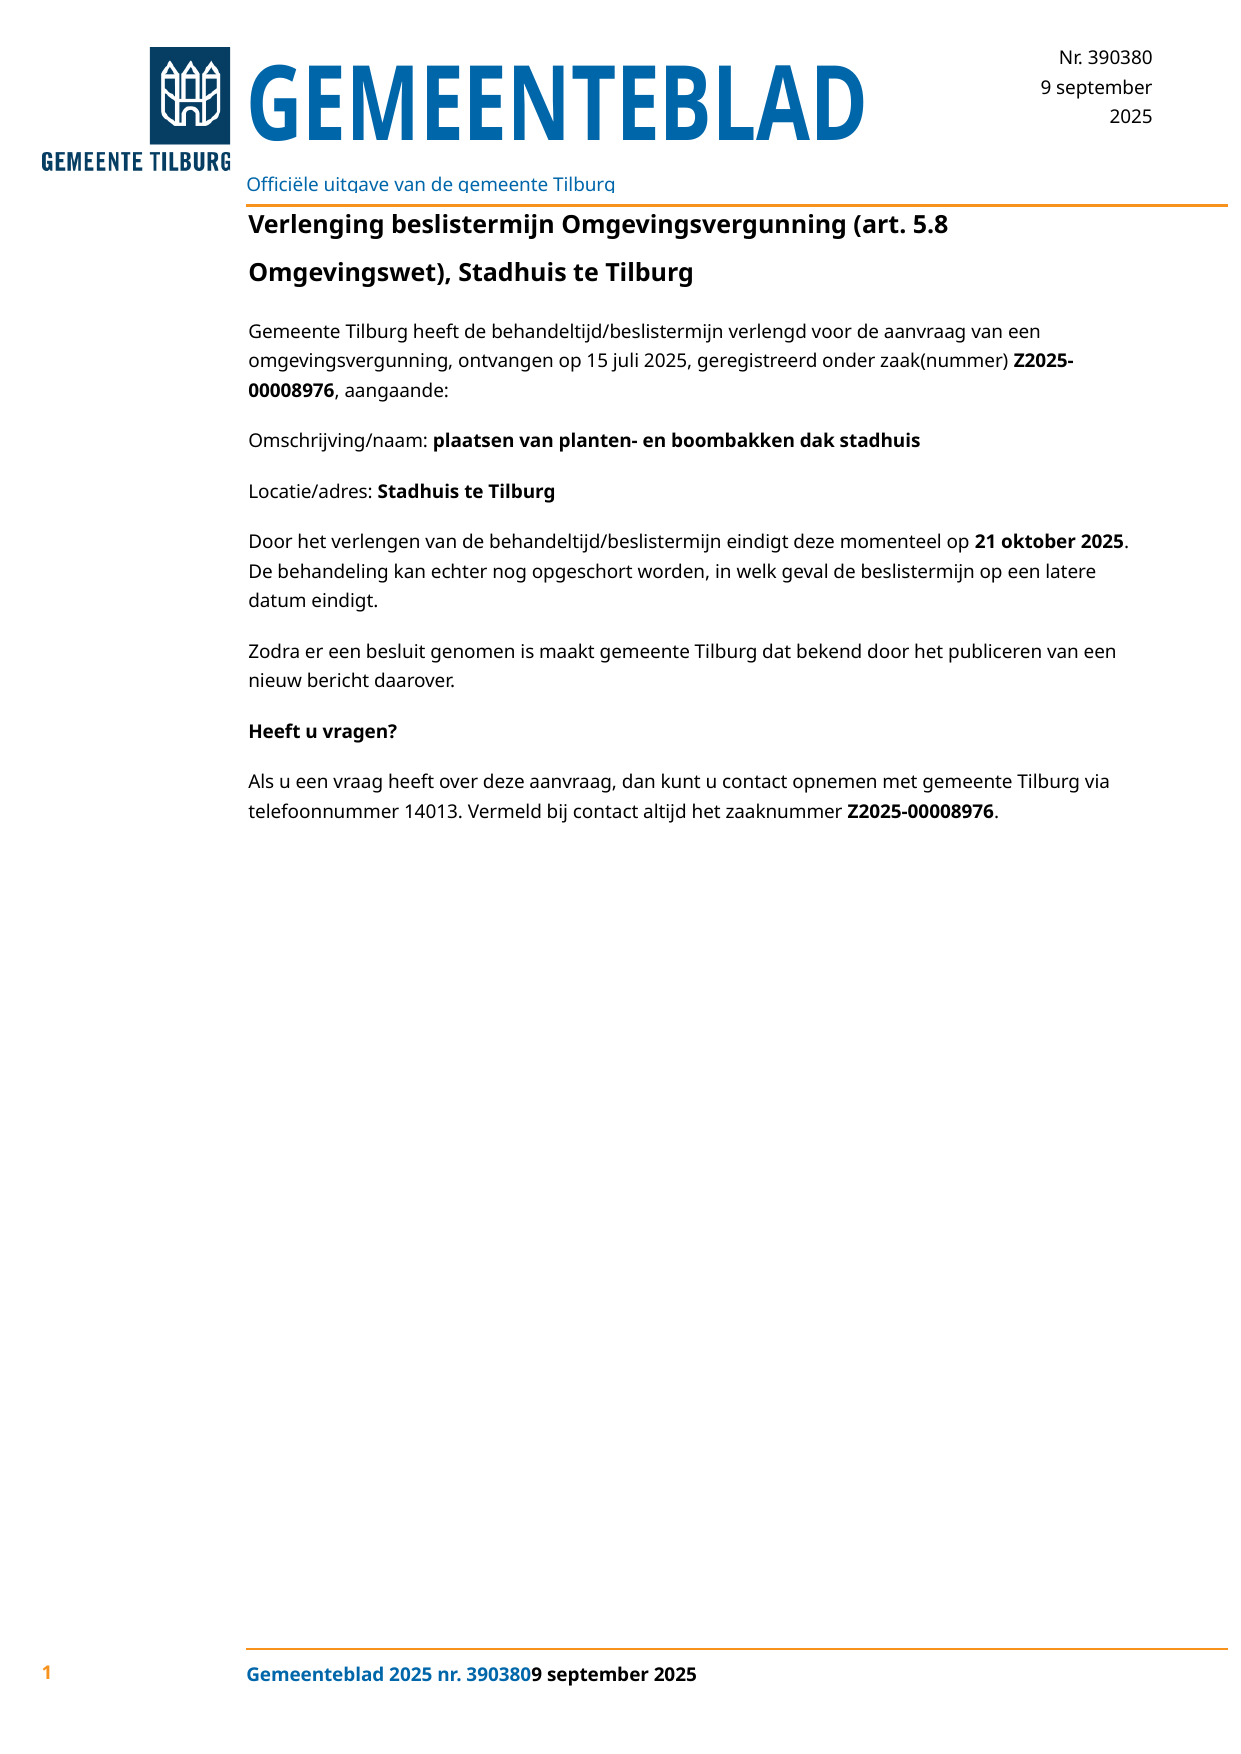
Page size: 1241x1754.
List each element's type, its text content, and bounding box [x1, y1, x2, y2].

text Heeft u vragen? [248, 718, 1152, 744]
text Gemeente Tilburg heeft de behandeltijd/beslistermijn verlengd voor de aanvraag van een omgevingsvergunning, ontvangen op 15 juli 2025, geregistreerd onder zaak(nummer) Z2025-00008976, aangaande: [248, 318, 1152, 403]
text Verlenging beslistermijn Omgevingsvergunning (art. 5.8 Omgevingswet), Stadhuis te Tilburg [248, 207, 1152, 288]
text Omschrijving/naam: plaatsen van planten- en boombakken dak stadhuis [248, 427, 1152, 453]
text Zodra er een besluit genomen is maakt gemeente Tilburg dat bekend door het publiceren van een nieuw bericht daarover. [248, 638, 1152, 693]
text Als u een vraag heeft over deze aanvraag, dan kunt u contact opnemen met gemeente Tilburg via telefoonnummer 14013. Vermeld bij contact altijd het zaaknummer Z2025-00008976. [248, 768, 1152, 824]
picture [41, 47, 231, 172]
text Door het verlengen van de behandeltijd/beslistermijn eindigt deze momenteel op 21 oktober 2025. De behandeling kan echter nog opgeschort worden, in welk geval de beslistermijn op een latere datum eindigt. [248, 528, 1152, 613]
text Locatie/adres: Stadhuis te Tilburg [248, 478, 1152, 504]
